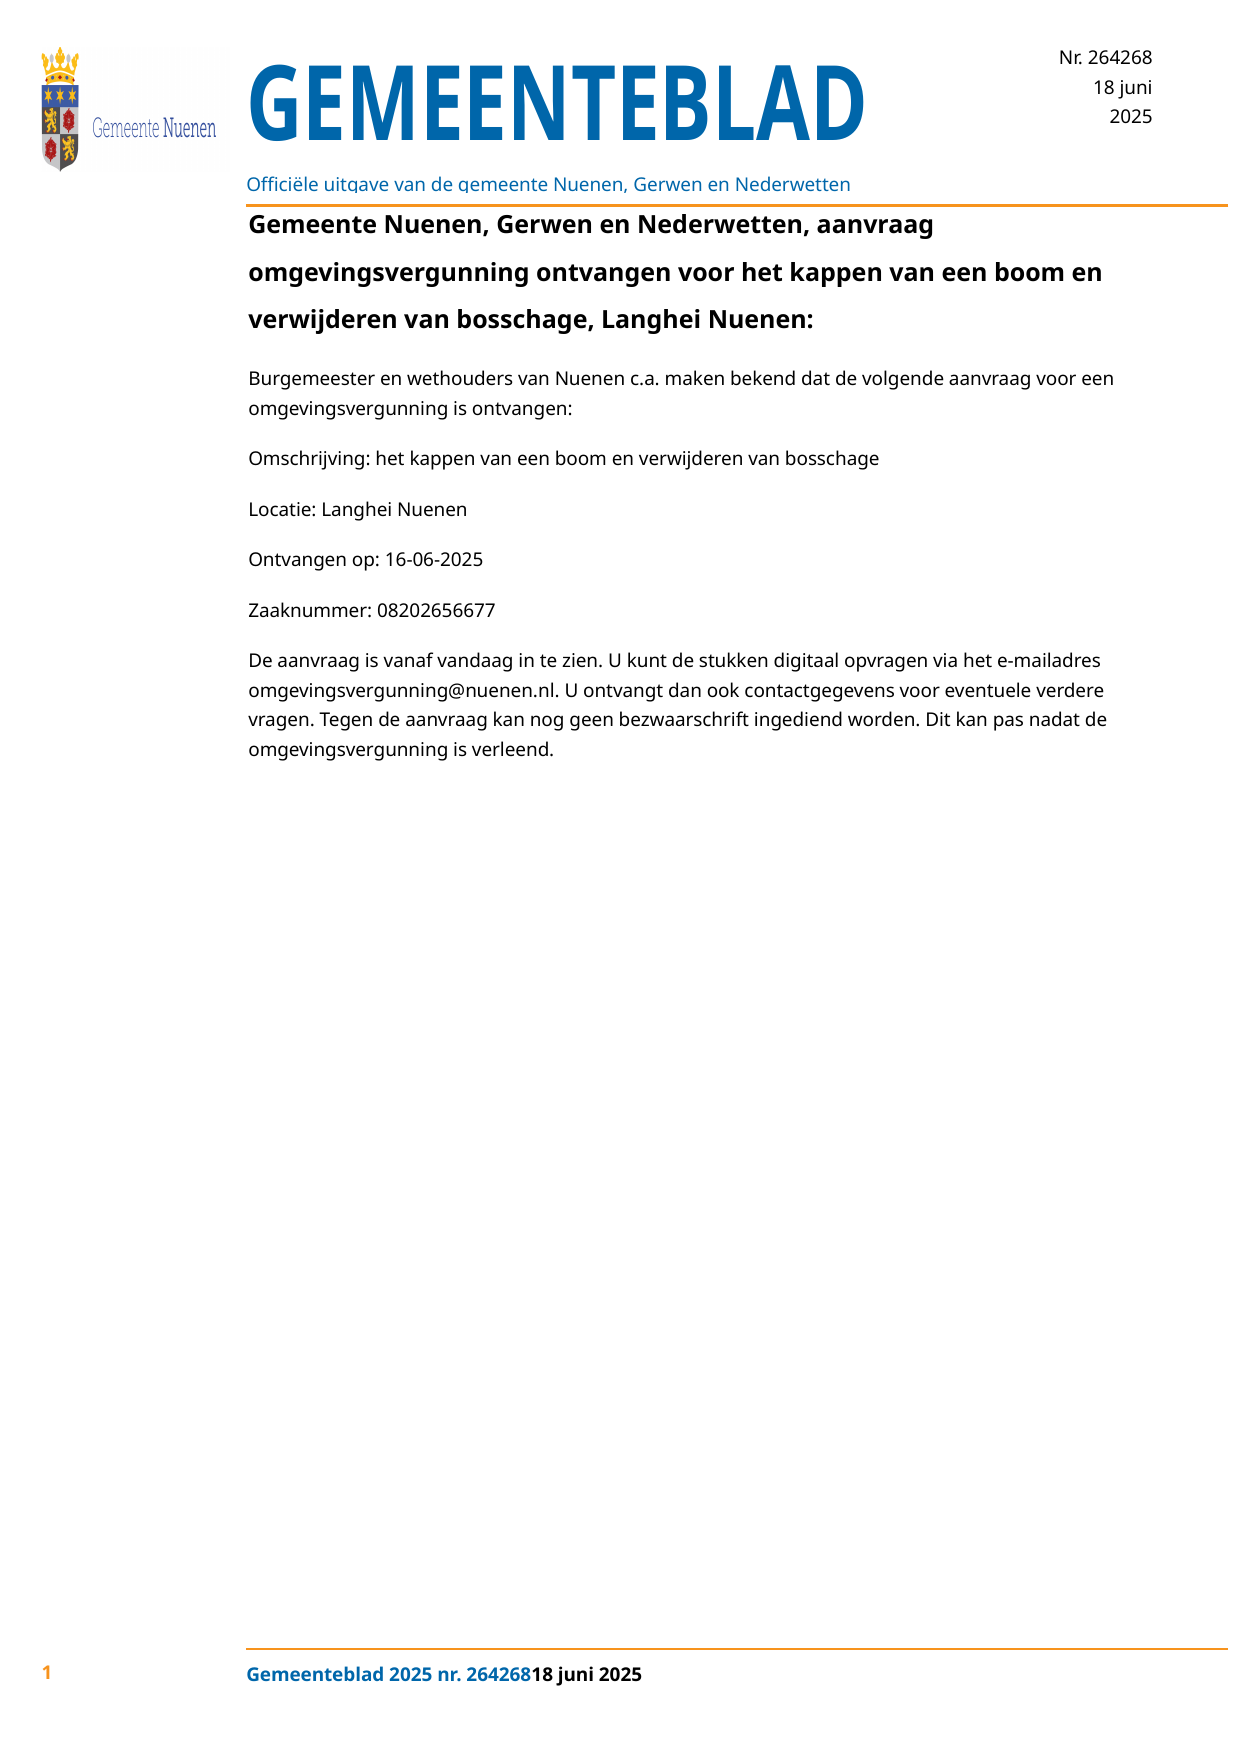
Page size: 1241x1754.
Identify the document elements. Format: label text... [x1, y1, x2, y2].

text Omschrijving: het kappen van een boom en verwijderen van bosschage [248, 446, 1152, 471]
text Zaaknummer: 08202656677 [248, 597, 1152, 622]
text Gemeente Nuenen, Gerwen en Nederwetten, aanvraag omgevingsvergunning ontvangen voor het kappen van een boom en verwijderen van bosschage, Langhei Nuenen: [248, 207, 1152, 336]
picture [41, 47, 231, 172]
text Locatie: Langhei Nuenen [248, 496, 1152, 522]
text Burgemeester en wethouders van Nuenen c.a. maken bekend dat de volgende aanvraag voor een omgevingsvergunning is ontvangen: [248, 366, 1152, 421]
text De aanvraag is vanaf vandaag in te zien. U kunt de stukken digitaal opvragen via het e-mailadres omgevingsvergunning@nuenen.nl. U ontvangt dan ook contactgegevens voor eventuele verdere vragen. Tegen de aanvraag kan nog geen bezwaarschrift ingediend worden. Dit kan pas nadat de omgevingsvergunning is verleend. [248, 647, 1152, 762]
text Ontvangen op: 16-06-2025 [248, 546, 1152, 572]
